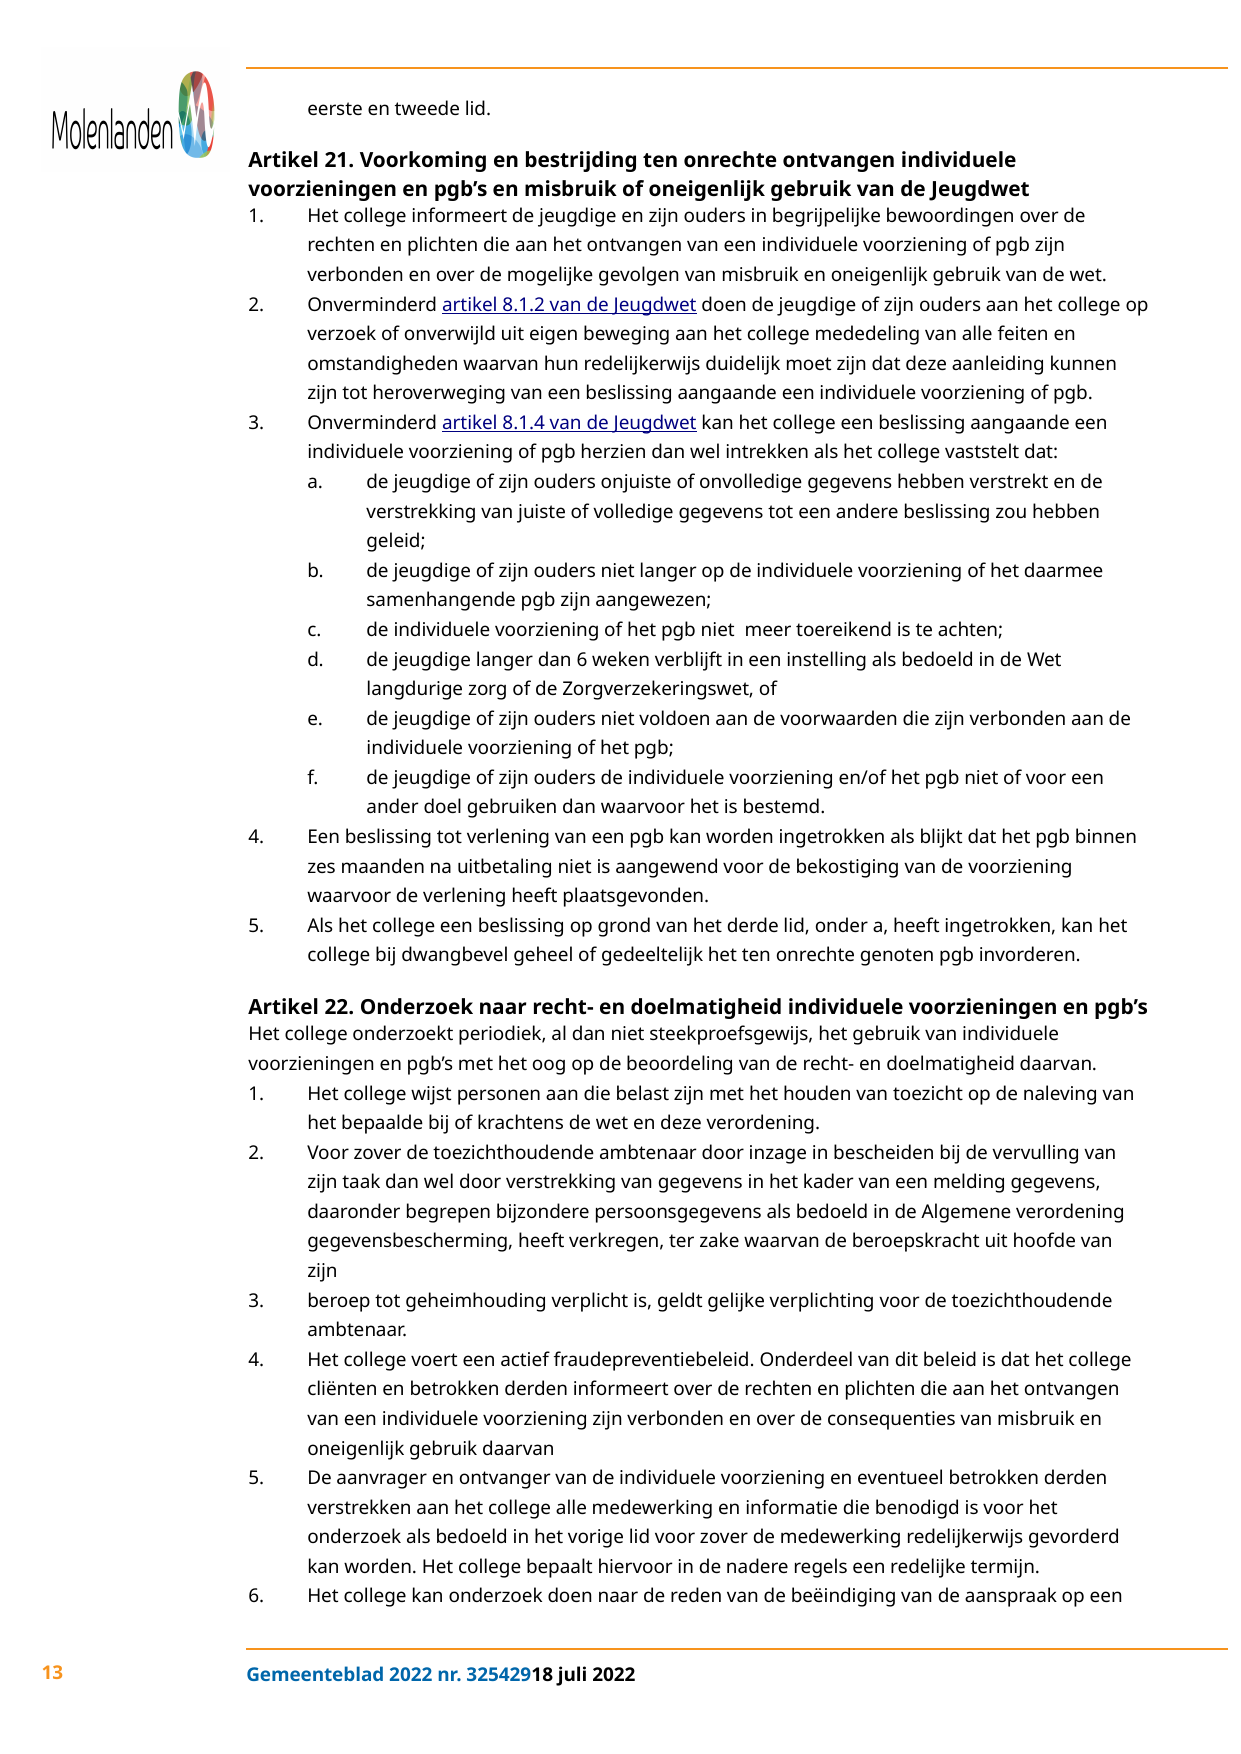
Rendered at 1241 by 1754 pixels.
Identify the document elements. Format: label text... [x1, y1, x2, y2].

list Voor zover de toezichthoudende ambtenaar door inzage in bescheiden bij de vervulling van zijn taak dan wel door verstrekking van gegevens in het kader van een melding gegevens, daaronder begrepen bijzondere persoonsgegevens als bedoeld in de Algemene verordening gegevensbescherming, heeft verkregen, ter zake waarvan de beroepskracht uit hoofde van zijn [248, 1139, 1152, 1283]
text Artikel 21. Voorkoming en bestrijding ten onrechte ontvangen individuele voorzieningen en pgb’s en misbruik of oneigenlijk gebruik van de Jeugdwet [248, 145, 1152, 202]
list Onverminderd artikel 8.1.2 van de Jeugdwet doen de jeugdige of zijn ouders aan het college op verzoek of onverwijld uit eigen beweging aan het college mededeling van alle feiten en omstandigheden waarvan hun redelijkerwijs duidelijk moet zijn dat deze aanleiding kunnen zijn tot heroverweging van een beslissing aangaande een individuele voorziening of pgb. [248, 291, 1152, 405]
list de individuele voorziening of het pgb niet meer toereikend is te achten; [307, 616, 1152, 642]
text Het college onderzoekt periodiek, al dan niet steekproefsgewijs, het gebruik van individuele voorzieningen en pgb’s met het oog op de beoordeling van de recht- en doelmatigheid daarvan. [248, 1021, 1152, 1076]
list de jeugdige langer dan 6 weken verblijft in een instelling als bedoeld in de Wet langdurige zorg of de Zorgverzekeringswet, of [307, 646, 1152, 701]
list Een beslissing tot verlening van een pgb kan worden ingetrokken als blijkt dat het pgb binnen zes maanden na uitbetaling niet is aangewend voor de bekostiging van de voorziening waarvoor de verlening heeft plaatsgevonden. [248, 823, 1152, 908]
list de jeugdige of zijn ouders niet langer op de individuele voorziening of het daarmee samenhangende pgb zijn aangewezen; [307, 557, 1152, 612]
list eerste en tweede lid. [248, 95, 1152, 121]
list de jeugdige of zijn ouders onjuiste of onvolledige gegevens hebben verstrekt en de verstrekking van juiste of volledige gegevens tot een andere beslissing zou hebben geleid; [307, 468, 1152, 553]
list de jeugdige of zijn ouders de individuele voorziening en/of het pgb niet of voor een ander doel gebruiken dan waarvoor het is bestemd. [307, 764, 1152, 819]
list Het college informeert de jeugdige en zijn ouders in begrijpelijke bewoordingen over de rechten en plichten die aan het ontvangen van een individuele voorziening of pgb zijn verbonden en over de mogelijke gevolgen van misbruik en oneigenlijk gebruik van de wet. [248, 202, 1152, 287]
list Het college voert een actief fraudepreventiebeleid. Onderdeel van dit beleid is dat het college cliënten en betrokken derden informeert over de rechten en plichten die aan het ontvangen van een individuele voorziening zijn verbonden en over de consequenties van misbruik en oneigenlijk gebruik daarvan [248, 1346, 1152, 1460]
list De aanvrager en ontvanger van de individuele voorziening en eventueel betrokken derden verstrekken aan het college alle medewerking en informatie die benodigd is voor het onderzoek als bedoeld in het vorige lid voor zover de medewerking redelijkerwijs gevorderd kan worden. Het college bepaalt hiervoor in de nadere regels een redelijke termijn. [248, 1464, 1152, 1579]
list de jeugdige of zijn ouders niet voldoen aan de voorwaarden die zijn verbonden aan de individuele voorziening of het pgb; [307, 705, 1152, 760]
picture [41, 47, 231, 172]
text Artikel 22. Onderzoek naar recht- en doelmatigheid individuele voorzieningen en pgb’s [248, 992, 1152, 1021]
list Als het college een beslissing op grond van het derde lid, onder a, heeft ingetrokken, kan het college bij dwangbevel geheel of gedeeltelijk het ten onrechte genoten pgb invorderen. [248, 912, 1152, 967]
list Het college kan onderzoek doen naar de reden van de beëindiging van de aanspraak op een [248, 1583, 1152, 1608]
list beroep tot geheimhouding verplicht is, geldt gelijke verplichting voor de toezichthoudende ambtenaar. [248, 1287, 1152, 1342]
list Het college wijst personen aan die belast zijn met het houden van toezicht op de naleving van het bepaalde bij of krachtens de wet en deze verordening. [248, 1080, 1152, 1135]
list Onverminderd artikel 8.1.4 van de Jeugdwet kan het college een beslissing aangaande een individuele voorziening of pgb herzien dan wel intrekken als het college vaststelt dat: [248, 409, 1152, 464]
